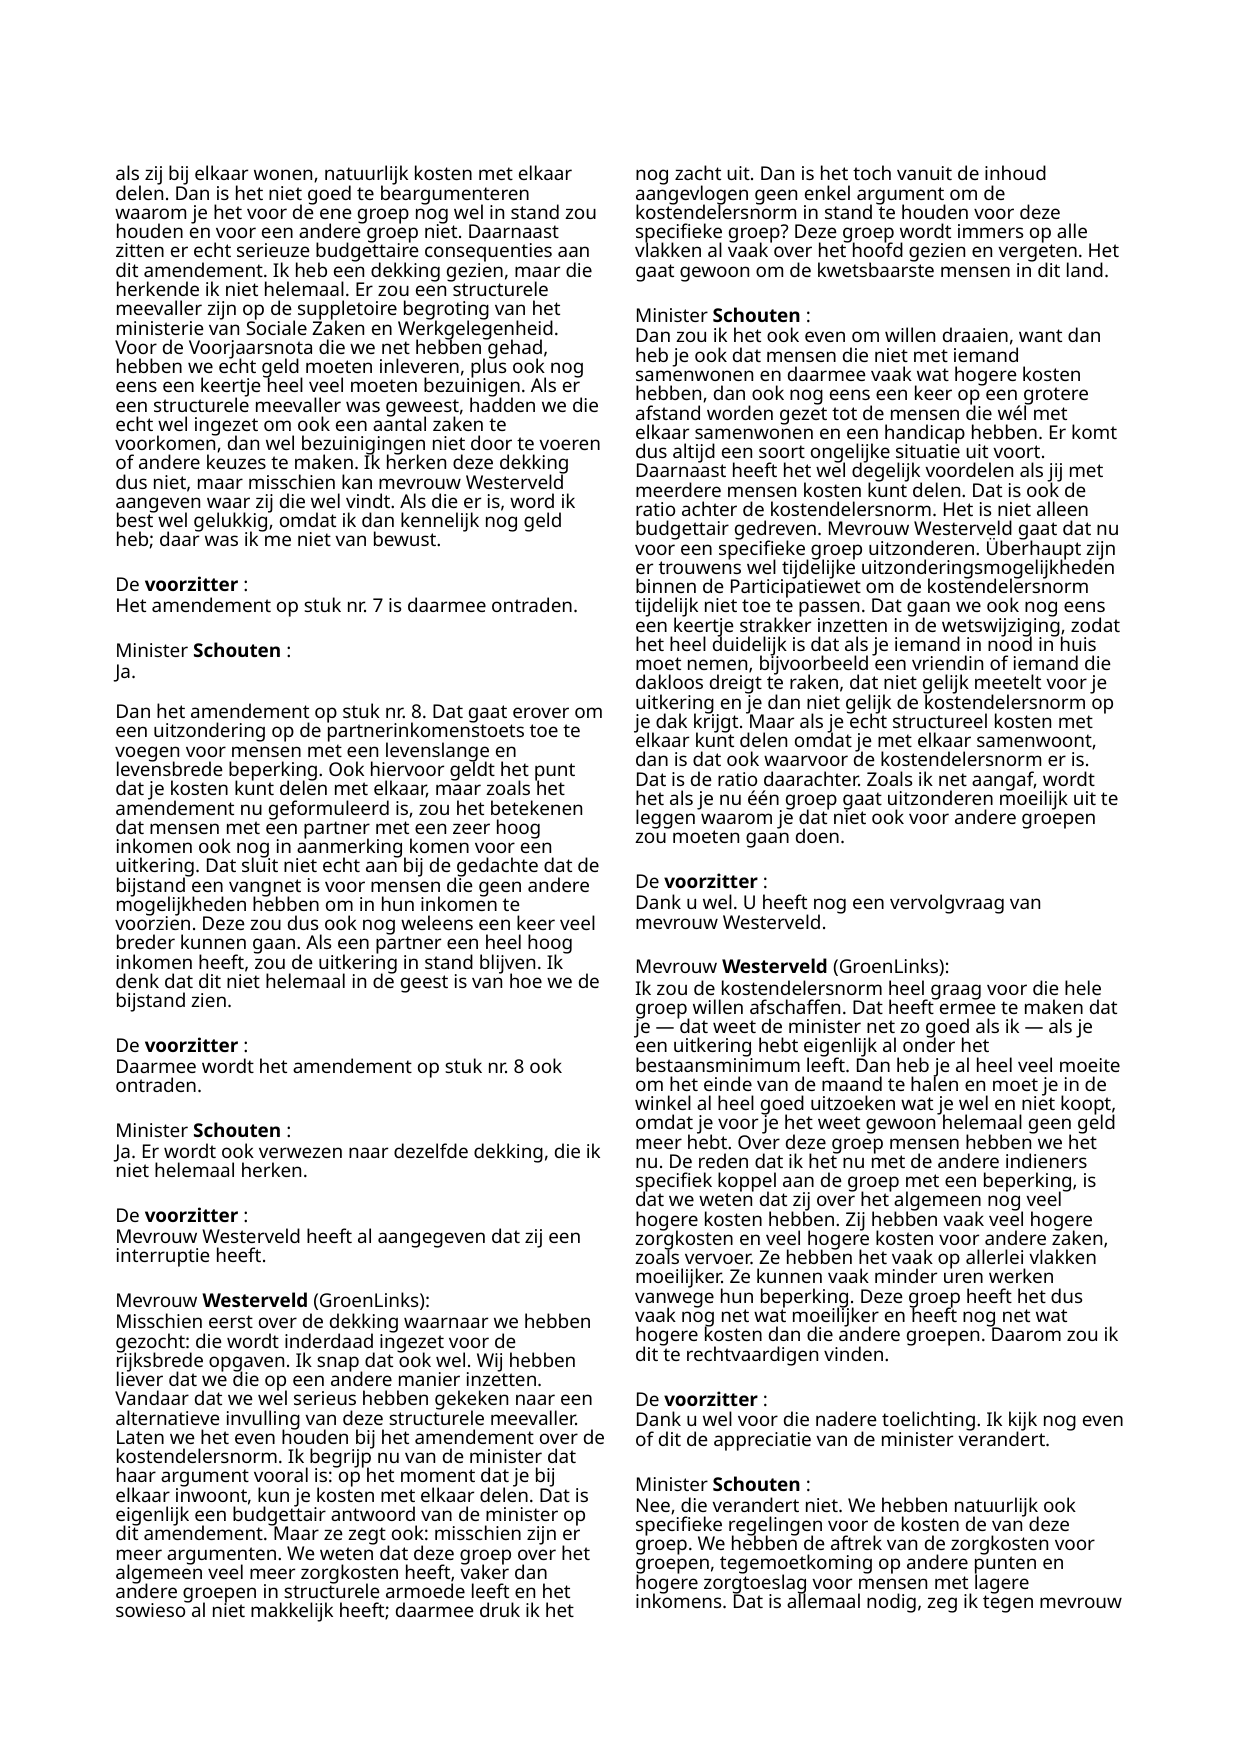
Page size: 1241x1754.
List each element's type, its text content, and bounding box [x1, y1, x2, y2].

text De voorzitter : [115, 572, 605, 597]
text De voorzitter : [635, 869, 1125, 894]
text Misschien eerst over de dekking waarnaar we hebben gezocht: die wordt inderdaad ingezet voor de rijksbrede opgaven. Ik snap dat ook wel. Wij hebben liever dat we die op een andere manier inzetten. Vandaar dat we wel serieus hebben gekeken naar een alternatieve invulling van deze structurele meevaller. Laten we het even houden bij het amendement over de kostendelersnorm. Ik begrijp nu van de minister dat haar argument vooral is: op het moment dat je bij elkaar inwoont, kun je kosten met elkaar delen. Dat is eigenlijk een budgettair antwoord van de minister op dit amendement. Maar ze zegt ook: misschien zijn er meer argumenten. We weten dat deze groep over het algemeen veel meer zorgkosten heeft, vaker dan andere groepen in structurele armoede leeft en het sowieso al niet makkelijk heeft; daarmee druk ik het [115, 1313, 605, 1622]
text Ja. [115, 663, 605, 682]
text Nee, die verandert niet. We hebben natuurlijk ook specifieke regelingen voor de kosten de van deze groep. We hebben de aftrek van de zorgkosten voor groepen, tegemoetkoming op andere punten en hogere zorgtoeslag voor mensen met lagere inkomens. Dat is allemaal nodig, zeg ik tegen mevrouw [635, 1497, 1125, 1612]
text Dank u wel voor die nadere toelichting. Ik kijk nog even of dit de appreciatie van de minister verandert. [635, 1411, 1125, 1450]
text Ja. Er wordt ook verwezen naar dezelfde dekking, die ik niet helemaal herken. [115, 1143, 605, 1182]
text Minister Schouten : [115, 637, 605, 663]
text Het amendement op stuk nr. 7 is daarmee ontraden. [115, 597, 605, 617]
text Minister Schouten : [635, 1471, 1125, 1497]
text Ik zou de kostendelersnorm heel graag voor die hele groep willen afschaffen. Dat heeft ermee te maken dat je — dat weet de minister net zo goed als ik — als je een uitkering hebt eigenlijk al onder het bestaansminimum leeft. Dan heb je al heel veel moeite om het einde van de maand te halen en moet je in de winkel al heel goed uitzoeken wat je wel en niet koopt, omdat je voor je het weet gewoon helemaal geen geld meer hebt. Over deze groep mensen hebben we het nu. De reden dat ik het nu met de andere indieners specifiek koppel aan de groep met een beperking, is dat we weten dat zij over het algemeen nog veel hogere kosten hebben. Zij hebben vaak veel hogere zorgkosten en veel hogere kosten voor andere zaken, zoals vervoer. Ze hebben het vaak op allerlei vlakken moeilijker. Ze kunnen vaak minder uren werken vanwege hun beperking. Deze groep heeft het dus vaak nog net wat moeilijker en heeft nog net wat hogere kosten dan die andere groepen. Daarom zou ik dit te rechtvaardigen vinden. [635, 979, 1125, 1365]
text De voorzitter : [635, 1386, 1125, 1411]
text Minister Schouten : [635, 302, 1125, 327]
text Mevrouw Westerveld (GroenLinks): [115, 1288, 605, 1313]
text Dan zou ik het ook even om willen draaien, want dan heb je ook dat mensen die niet met iemand samenwonen en daarmee vaak wat hogere kosten hebben, dan ook nog eens een keer op een grotere afstand worden gezet tot de mensen die wél met elkaar samenwonen en een handicap hebben. Er komt dus altijd een soort ongelijke situatie uit voort. Daarnaast heeft het wel degelijk voordelen als jij met meerdere mensen kosten kunt delen. Dat is ook de ratio achter de kostendelersnorm. Het is niet alleen budgettair gedreven. Mevrouw Westerveld gaat dat nu voor een specifieke groep uitzonderen. Überhaupt zijn er trouwens wel tijdelijke uitzonderingsmogelijkheden binnen de Participatiewet om de kostendelersnorm tijdelijk niet toe te passen. Dat gaan we ook nog eens een keertje strakker inzetten in de wetswijziging, zodat het heel duidelijk is dat als je iemand in nood in huis moet nemen, bijvoorbeeld een vriendin of iemand die dakloos dreigt te raken, dat niet gelijk meetelt voor je uitkering en je dan niet gelijk de kostendelersnorm op je dak krijgt. Maar als je echt structureel kosten met elkaar kunt delen omdat je met elkaar samenwoont, dan is dat ook waarvoor de kostendelersnorm er is. Dat is de ratio daarachter. Zoals ik net aangaf, wordt het als je nu één groep gaat uitzonderen moeilijk uit te leggen waarom je dat niet ook voor andere groepen zou moeten gaan doen. [635, 327, 1125, 848]
text Dank u wel. U heeft nog een vervolgvraag van mevrouw Westerveld. [635, 894, 1125, 933]
text Mevrouw Westerveld (GroenLinks): [635, 954, 1125, 979]
text nog zacht uit. Dan is het toch vanuit de inhoud aangevlogen geen enkel argument om de kostendelersnorm in stand te houden voor deze specifieke groep? Deze groep wordt immers op alle vlakken al vaak over het hoofd gezien en vergeten. Het gaat gewoon om de kwetsbaarste mensen in dit land. [635, 165, 1125, 281]
text Mevrouw Westerveld heeft al aangegeven dat zij een interruptie heeft. [115, 1228, 605, 1267]
text Daarmee wordt het amendement op stuk nr. 8 ook ontraden. [115, 1058, 605, 1097]
text De voorzitter : [115, 1202, 605, 1228]
text De voorzitter : [115, 1032, 605, 1058]
text als zij bij elkaar wonen, natuurlijk kosten met elkaar delen. Dan is het niet goed te beargumenteren waarom je het voor de ene groep nog wel in stand zou houden en voor een andere groep niet. Daarnaast zitten er echt serieuze budgettaire consequenties aan dit amendement. Ik heb een dekking gezien, maar die herkende ik niet helemaal. Er zou een structurele meevaller zijn op de suppletoire begroting van het ministerie van Sociale Zaken en Werkgelegenheid. Voor de Voorjaarsnota die we net hebben gehad, hebben we echt geld moeten inleveren, plus ook nog eens een keertje heel veel moeten bezuinigen. Als er een structurele meevaller was geweest, hadden we die echt wel ingezet om ook een aantal zaken te voorkomen, dan wel bezuinigingen niet door te voeren of andere keuzes te maken. Ik herken deze dekking dus niet, maar misschien kan mevrouw Westerveld aangeven waar zij die wel vindt. Als die er is, word ik best wel gelukkig, omdat ik dan kennelijk nog geld heb; daar was ik me niet van bewust. [115, 165, 605, 551]
text Dan het amendement op stuk nr. 8. Dat gaat erover om een uitzondering op de partnerinkomenstoets toe te voegen voor mensen met een levenslange en levensbrede beperking. Ook hiervoor geldt het punt dat je kosten kunt delen met elkaar, maar zoals het amendement nu geformuleerd is, zou het betekenen dat mensen met een partner met een zeer hoog inkomen ook nog in aanmerking komen voor een uitkering. Dat sluit niet echt aan bij de gedachte dat de bijstand een vangnet is voor mensen die geen andere mogelijkheden hebben om in hun inkomen te voorzien. Deze zou dus ook nog weleens een keer veel breder kunnen gaan. Als een partner een heel hoog inkomen heeft, zou de uitkering in stand blijven. Ik denk dat dit niet helemaal in de geest is van hoe we de bijstand zien. [115, 703, 605, 1011]
text Minister Schouten : [115, 1117, 605, 1143]
